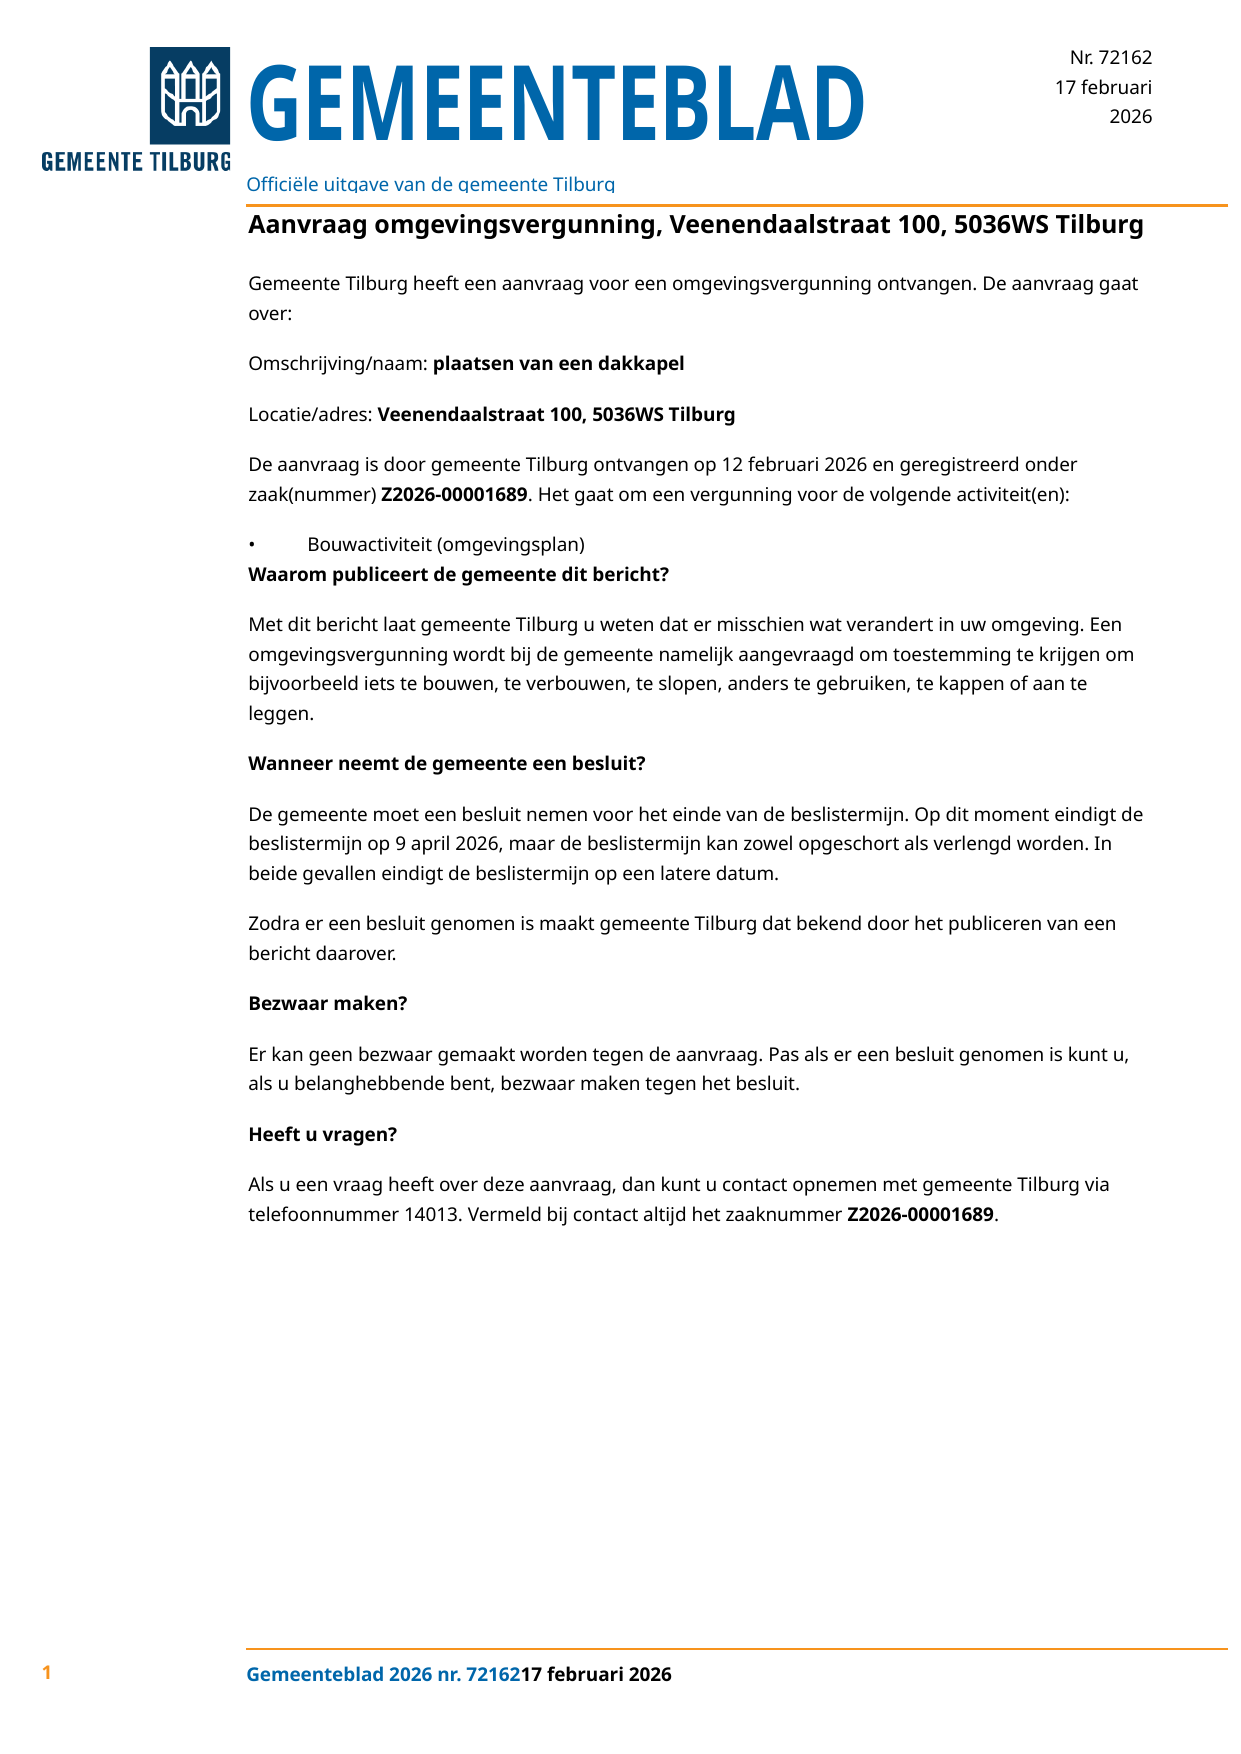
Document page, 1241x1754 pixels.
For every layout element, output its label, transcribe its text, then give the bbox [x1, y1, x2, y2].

text Bezwaar maken? [248, 990, 1152, 1016]
picture [41, 47, 231, 172]
text Wanneer neemt de gemeente een besluit? [248, 750, 1152, 776]
text Gemeente Tilburg heeft een aanvraag voor een omgevingsvergunning ontvangen. De aanvraag gaat over: [248, 270, 1152, 326]
text Waarom publiceert de gemeente dit bericht? [248, 561, 1152, 586]
text Heeft u vragen? [248, 1121, 1152, 1146]
text Er kan geen bezwaar gemaakt worden tegen de aanvraag. Pas als er een besluit genomen is kunt u, als u belanghebbende bent, bezwaar maken tegen het besluit. [248, 1041, 1152, 1096]
text Aanvraag omgevingsvergunning, Veenendaalstraat 100, 5036WS Tilburg [248, 207, 1152, 241]
text Als u een vraag heeft over deze aanvraag, dan kunt u contact opnemen met gemeente Tilburg via telefoonnummer 14013. Vermeld bij contact altijd het zaaknummer Z2026-00001689. [248, 1171, 1152, 1226]
text Locatie/adres: Veenendaalstraat 100, 5036WS Tilburg [248, 401, 1152, 426]
text De gemeente moet een besluit nemen voor het einde van de beslistermijn. Op dit moment eindigt de beslistermijn op 9 april 2026, maar de beslistermijn kan zowel opgeschort als verlengd worden. In beide gevallen eindigt de beslistermijn op een latere datum. [248, 801, 1152, 886]
text De aanvraag is door gemeente Tilburg ontvangen op 12 februari 2026 en geregistreerd onder zaak(nummer) Z2026-00001689. Het gaat om een vergunning voor de volgende activiteit(en): [248, 451, 1152, 506]
text Omschrijving/naam: plaatsen van een dakkapel [248, 350, 1152, 376]
text Zodra er een besluit genomen is maakt gemeente Tilburg dat bekend door het publiceren van een bericht daarover. [248, 910, 1152, 966]
list Bouwactiviteit (omgevingsplan) [248, 531, 1152, 557]
text Met dit bericht laat gemeente Tilburg u weten dat er misschien wat verandert in uw omgeving. Een omgevingsvergunning wordt bij de gemeente namelijk aangevraagd om toestemming te krijgen om bijvoorbeeld iets te bouwen, te verbouwen, te slopen, anders te gebruiken, te kappen of aan te leggen. [248, 611, 1152, 726]
